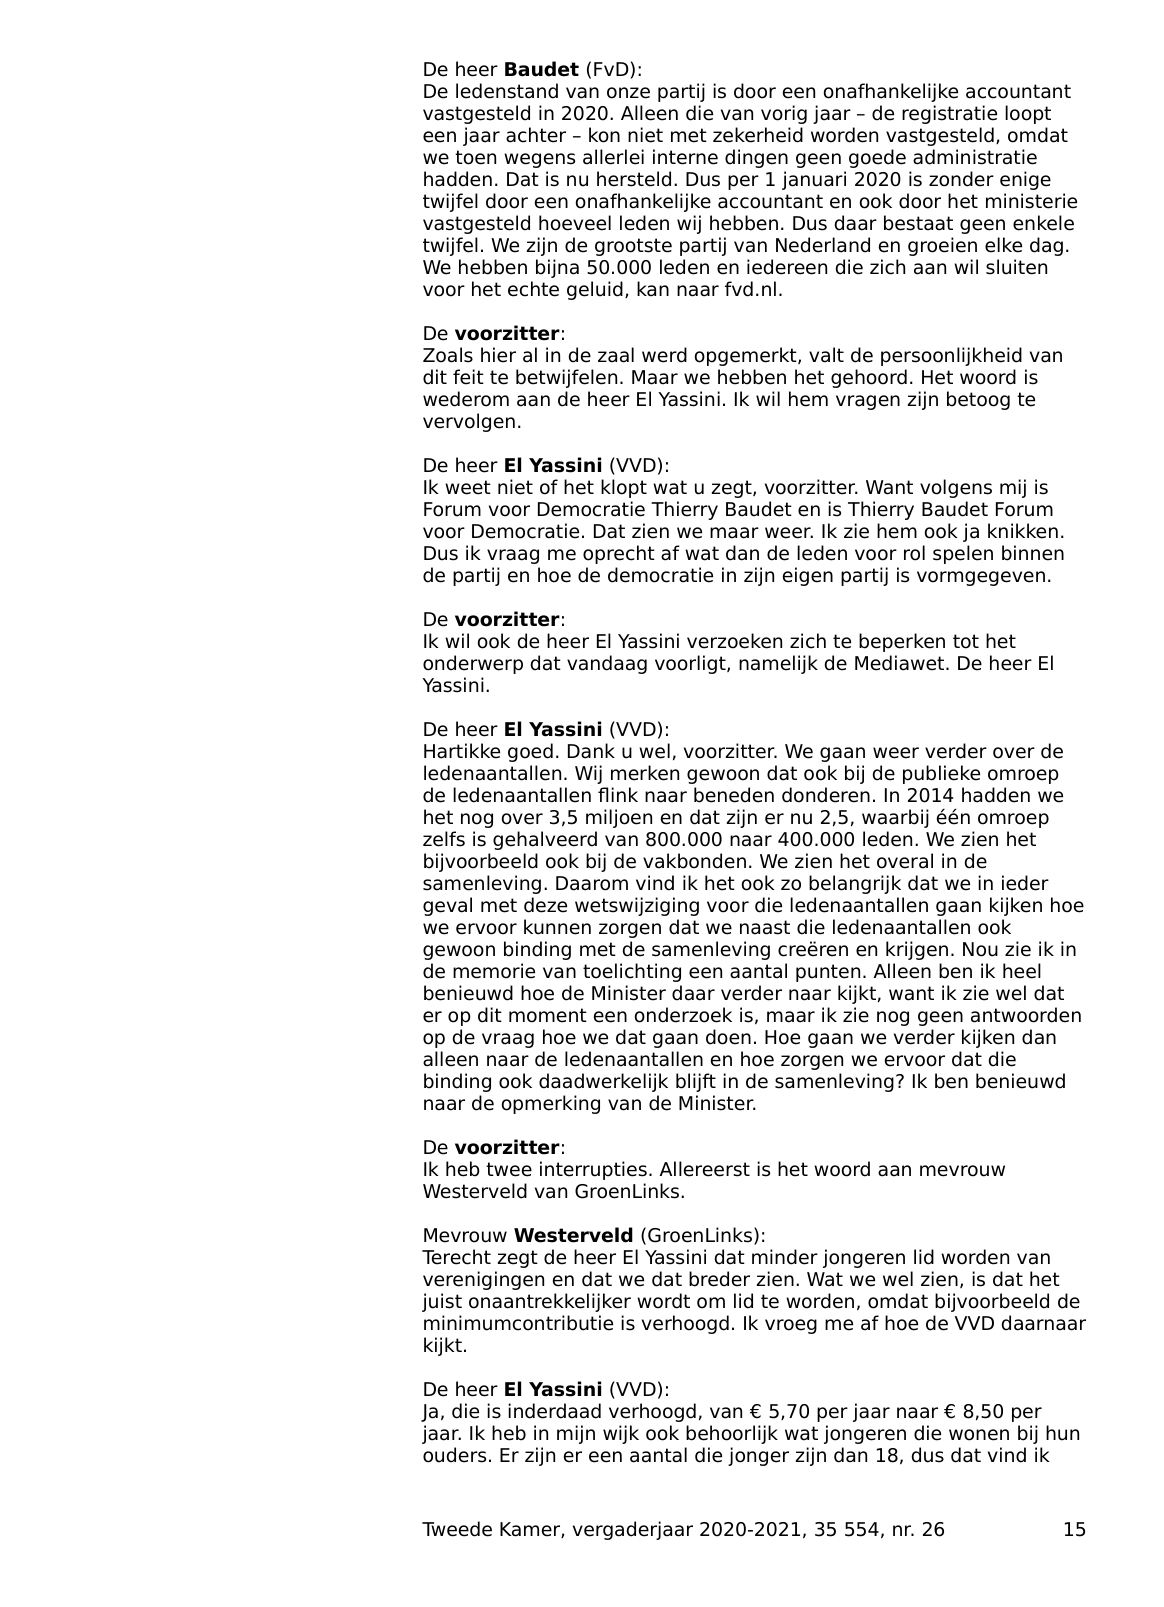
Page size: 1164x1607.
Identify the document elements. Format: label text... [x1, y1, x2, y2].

text De heer Baudet (FvD): [422, 59, 1087, 81]
text Zoals hier al in de zaal werd opgemerkt, valt de persoonlijkheid van dit feit te betwijfelen. Maar we hebben het gehoord. Het woord is wederom aan de heer El Yassini. Ik wil hem vragen zijn betoog te vervolgen. [422, 345, 1087, 433]
text De heer El Yassini (VVD): [422, 455, 1087, 477]
text Mevrouw Westerveld (GroenLinks): [422, 1225, 1087, 1247]
text De heer El Yassini (VVD): [422, 1379, 1087, 1401]
text De voorzitter: [422, 323, 1087, 345]
text De ledenstand van onze partij is door een onafhankelijke accountant vastgesteld in 2020. Alleen die van vorig jaar – de registratie loopt een jaar achter – kon niet met zekerheid worden vastgesteld, omdat we toen wegens allerlei interne dingen geen goede administratie hadden. Dat is nu hersteld. Dus per 1 januari 2020 is zonder enige twijfel door een onafhankelijke accountant en ook door het ministerie vastgesteld hoeveel leden wij hebben. Dus daar bestaat geen enkele twijfel. We zijn de grootste partij van Nederland en groeien elke dag. We hebben bijna 50.000 leden en iedereen die zich aan wil sluiten voor het echte geluid, kan naar fvd.nl. [422, 81, 1087, 301]
text De voorzitter: [422, 609, 1087, 631]
text De voorzitter: [422, 1137, 1087, 1159]
text De heer El Yassini (VVD): [422, 719, 1087, 741]
text Ik heb twee interrupties. Allereerst is het woord aan mevrouw Westerveld van GroenLinks. [422, 1159, 1087, 1203]
text Hartikke goed. Dank u wel, voorzitter. We gaan weer verder over de ledenaantallen. Wij merken gewoon dat ook bij de publieke omroep de ledenaantallen flink naar beneden donderen. In 2014 hadden we het nog over 3,5 miljoen en dat zijn er nu 2,5, waarbij één omroep zelfs is gehalveerd van 800.000 naar 400.000 leden. We zien het bijvoorbeeld ook bij de vakbonden. We zien het overal in de samenleving. Daarom vind ik het ook zo belangrijk dat we in ieder geval met deze wetswijziging voor die ledenaantallen gaan kijken hoe we ervoor kunnen zorgen dat we naast die ledenaantallen ook gewoon binding met de samenleving creëren en krijgen. Nou zie ik in de memorie van toelichting een aantal punten. Alleen ben ik heel benieuwd hoe de Minister daar verder naar kijkt, want ik zie wel dat er op dit moment een onderzoek is, maar ik zie nog geen antwoorden op de vraag hoe we dat gaan doen. Hoe gaan we verder kijken dan alleen naar de ledenaantallen en hoe zorgen we ervoor dat die binding ook daadwerkelijk blijft in de samenleving? Ik ben benieuwd naar de opmerking van de Minister. [422, 741, 1087, 1115]
text Terecht zegt de heer El Yassini dat minder jongeren lid worden van verenigingen en dat we dat breder zien. Wat we wel zien, is dat het juist onaantrekkelijker wordt om lid te worden, omdat bijvoorbeeld de minimumcontributie is verhoogd. Ik vroeg me af hoe de VVD daarnaar kijkt. [422, 1247, 1087, 1357]
text Ik weet niet of het klopt wat u zegt, voorzitter. Want volgens mij is Forum voor Democratie Thierry Baudet en is Thierry Baudet Forum voor Democratie. Dat zien we maar weer. Ik zie hem ook ja knikken. Dus ik vraag me oprecht af wat dan de leden voor rol spelen binnen de partij en hoe de democratie in zijn eigen partij is vormgegeven. [422, 477, 1087, 587]
text Ik wil ook de heer El Yassini verzoeken zich te beperken tot het onderwerp dat vandaag voorligt, namelijk de Mediawet. De heer El Yassini. [422, 631, 1087, 697]
text Ja, die is inderdaad verhoogd, van € 5,70 per jaar naar € 8,50 per jaar. Ik heb in mijn wijk ook behoorlijk wat jongeren die wonen bij hun ouders. Er zijn er een aantal die jonger zijn dan 18, dus dat vind ik [422, 1401, 1087, 1467]
